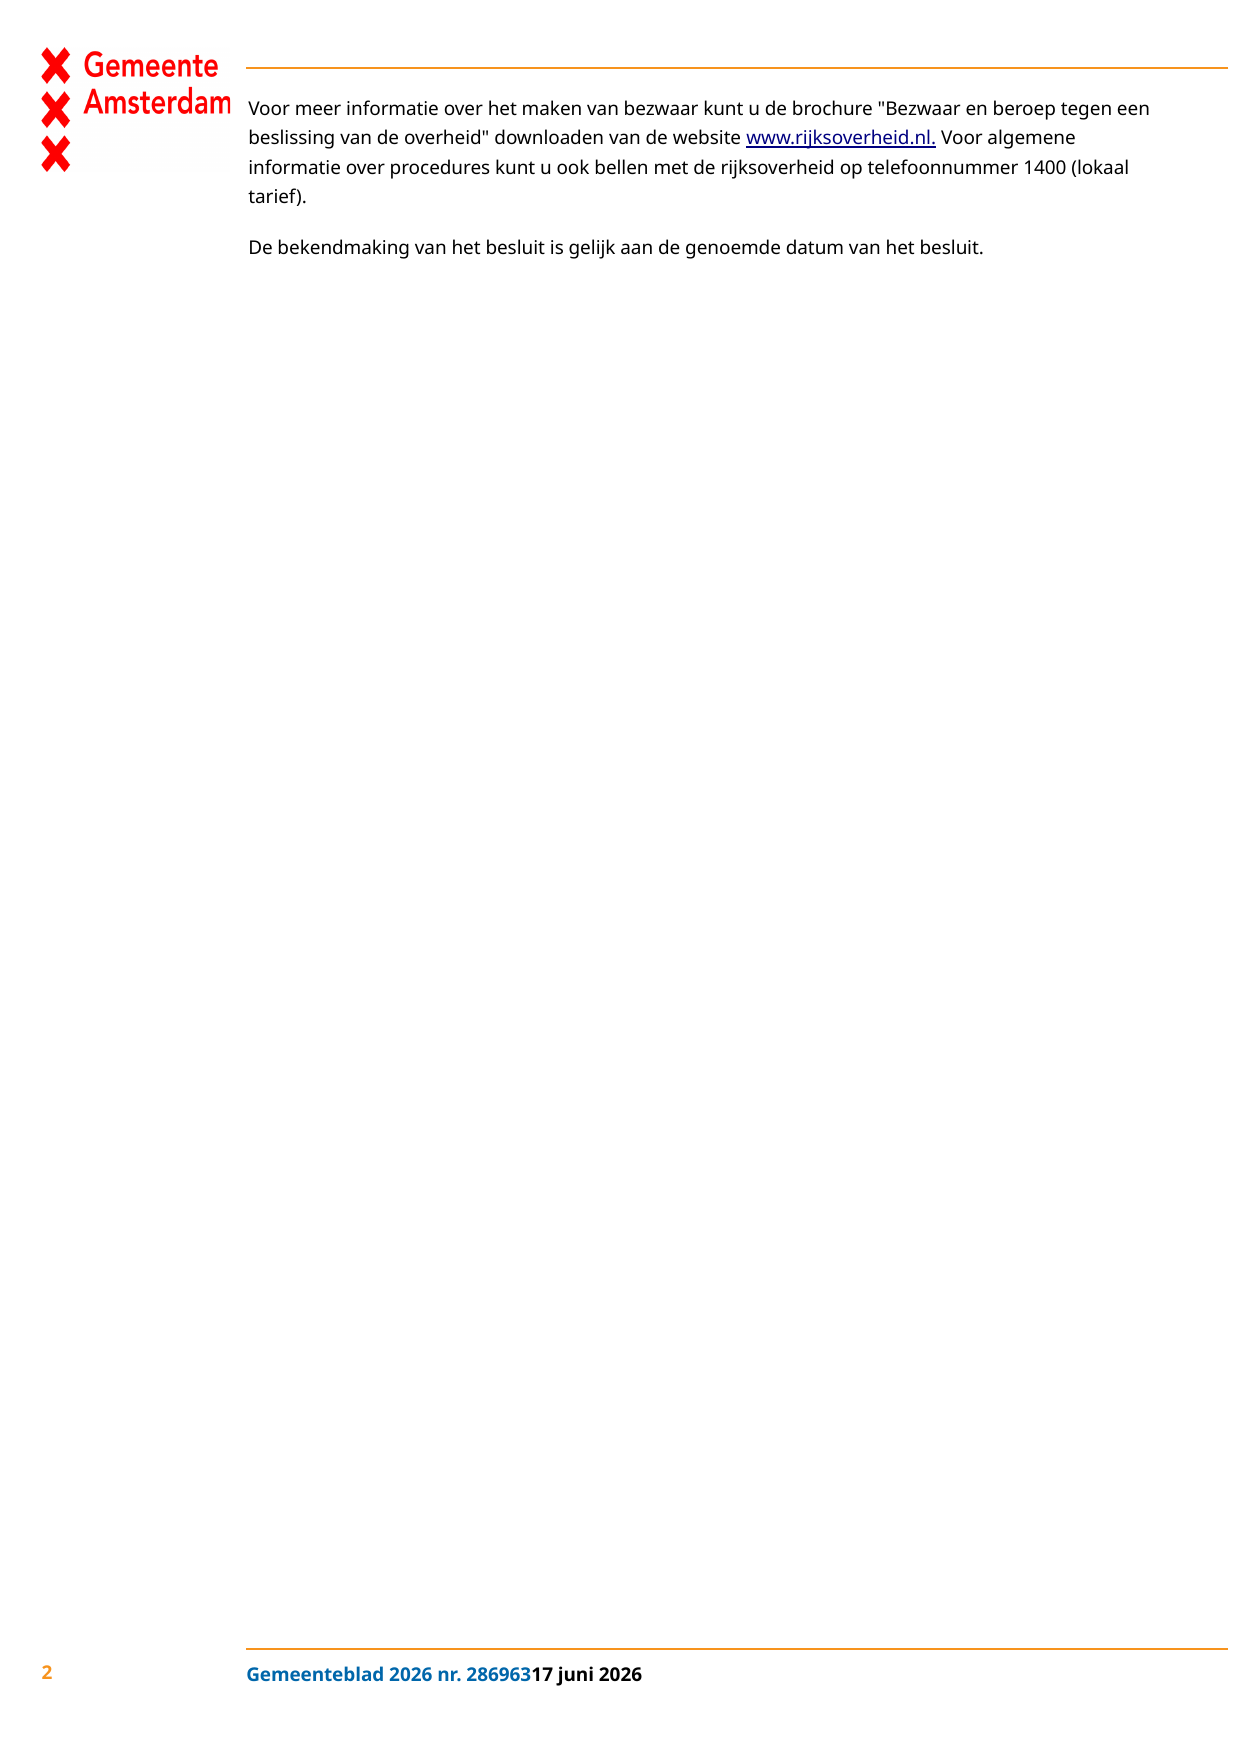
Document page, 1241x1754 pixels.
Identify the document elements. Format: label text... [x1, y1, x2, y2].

picture [41, 47, 231, 172]
text De bekendmaking van het besluit is gelijk aan de genoemde datum van het besluit. [248, 234, 1152, 260]
text Voor meer informatie over het maken van bezwaar kunt u de brochure "Bezwaar en beroep tegen een beslissing van de overheid" downloaden van de website www.rijksoverheid.nl. Voor algemene informatie over procedures kunt u ook bellen met de rijksoverheid op telefoonnummer 1400 (lokaal tarief). [248, 95, 1152, 209]
